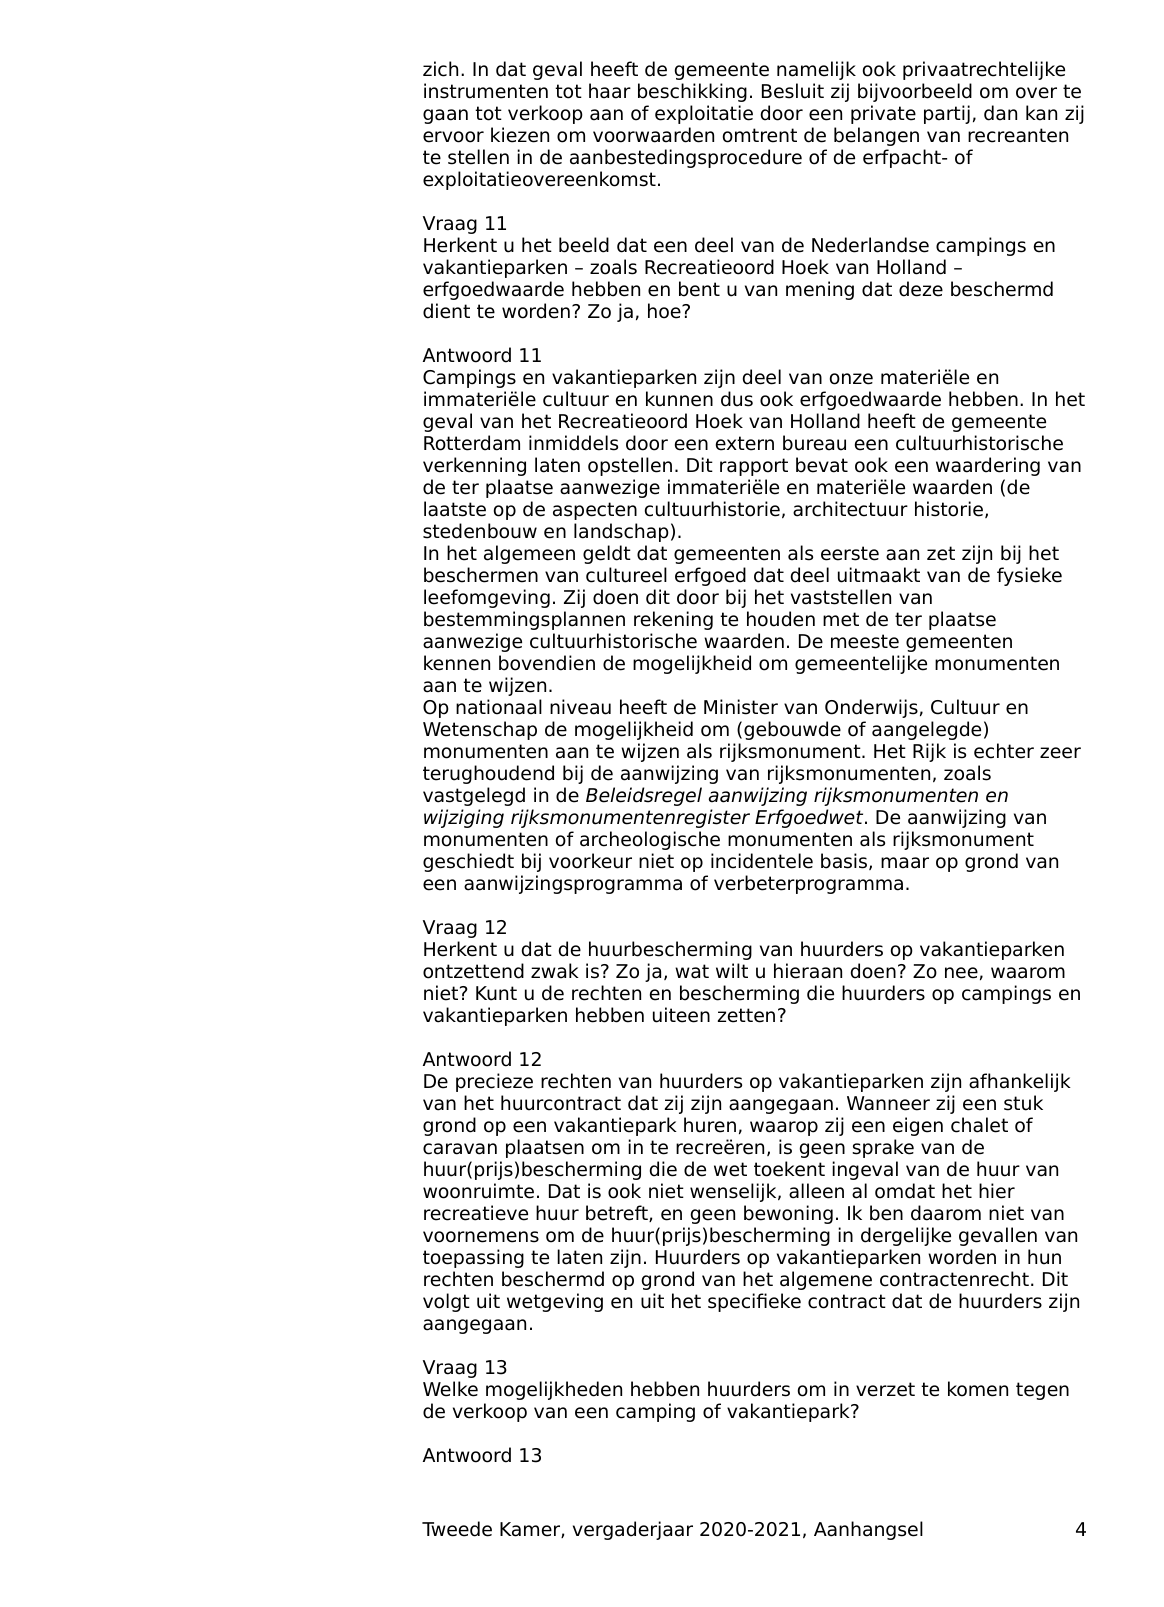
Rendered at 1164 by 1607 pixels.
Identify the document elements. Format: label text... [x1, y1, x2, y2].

text zich. In dat geval heeft de gemeente namelijk ook privaatrechtelijke instrumenten tot haar beschikking. Besluit zij bijvoorbeeld om over te gaan tot verkoop aan of exploitatie door een private partij, dan kan zij ervoor kiezen om voorwaarden omtrent de belangen van recreanten te stellen in de aanbestedingsprocedure of de erfpacht- of exploitatieovereenkomst. [422, 59, 1087, 191]
text De precieze rechten van huurders op vakantieparken zijn afhankelijk van het huurcontract dat zij zijn aangegaan. Wanneer zij een stuk grond op een vakantiepark huren, waarop zij een eigen chalet of caravan plaatsen om in te recreëren, is geen sprake van de huur(prijs)bescherming die de wet toekent ingeval van de huur van woonruimte. Dat is ook niet wenselijk, alleen al omdat het hier recreatieve huur betreft, en geen bewoning. Ik ben daarom niet van voornemens om de huur(prijs)bescherming in dergelijke gevallen van toepassing te laten zijn. Huurders op vakantieparken worden in hun rechten beschermd op grond van het algemene contractenrecht. Dit volgt uit wetgeving en uit het specifieke contract dat de huurders zijn aangegaan. [422, 1071, 1087, 1335]
text Herkent u het beeld dat een deel van de Nederlandse campings en vakantieparken – zoals Recreatieoord Hoek van Holland – erfgoedwaarde hebben en bent u van mening dat deze beschermd dient te worden? Zo ja, hoe? [422, 235, 1087, 323]
text Vraag 12 [422, 917, 1087, 939]
text Campings en vakantieparken zijn deel van onze materiële en immateriële cultuur en kunnen dus ook erfgoedwaarde hebben. In het geval van het Recreatieoord Hoek van Holland heeft de gemeente Rotterdam inmiddels door een extern bureau een cultuurhistorische verkenning laten opstellen. Dit rapport bevat ook een waardering van de ter plaatse aanwezige immateriële en materiële waarden (de laatste op de aspecten cultuurhistorie, architectuur historie, stedenbouw en landschap). [422, 367, 1087, 543]
text Vraag 11 [422, 213, 1087, 235]
text Antwoord 12 [422, 1049, 1087, 1071]
text Vraag 13 [422, 1357, 1087, 1379]
text Op nationaal niveau heeft de Minister van Onderwijs, Cultuur en Wetenschap de mogelijkheid om (gebouwde of aangelegde) monumenten aan te wijzen als rijksmonument. Het Rijk is echter zeer terughoudend bij de aanwijzing van rijksmonumenten, zoals vastgelegd in de Beleidsregel aanwijzing rijksmonumenten en wijziging rijksmonumentenregister Erfgoedwet. De aanwijzing van monumenten of archeologische monumenten als rijksmonument geschiedt bij voorkeur niet op incidentele basis, maar op grond van een aanwijzingsprogramma of verbeterprogramma. [422, 697, 1087, 895]
text Antwoord 13 [422, 1445, 1087, 1467]
text Welke mogelijkheden hebben huurders om in verzet te komen tegen de verkoop van een camping of vakantiepark? [422, 1379, 1087, 1423]
text Herkent u dat de huurbescherming van huurders op vakantieparken ontzettend zwak is? Zo ja, wat wilt u hieraan doen? Zo nee, waarom niet? Kunt u de rechten en bescherming die huurders op campings en vakantieparken hebben uiteen zetten? [422, 939, 1087, 1027]
text Antwoord 11 [422, 345, 1087, 367]
text In het algemeen geldt dat gemeenten als eerste aan zet zijn bij het beschermen van cultureel erfgoed dat deel uitmaakt van de fysieke leefomgeving. Zij doen dit door bij het vaststellen van bestemmingsplannen rekening te houden met de ter plaatse aanwezige cultuurhistorische waarden. De meeste gemeenten kennen bovendien de mogelijkheid om gemeentelijke monumenten aan te wijzen. [422, 543, 1087, 697]
